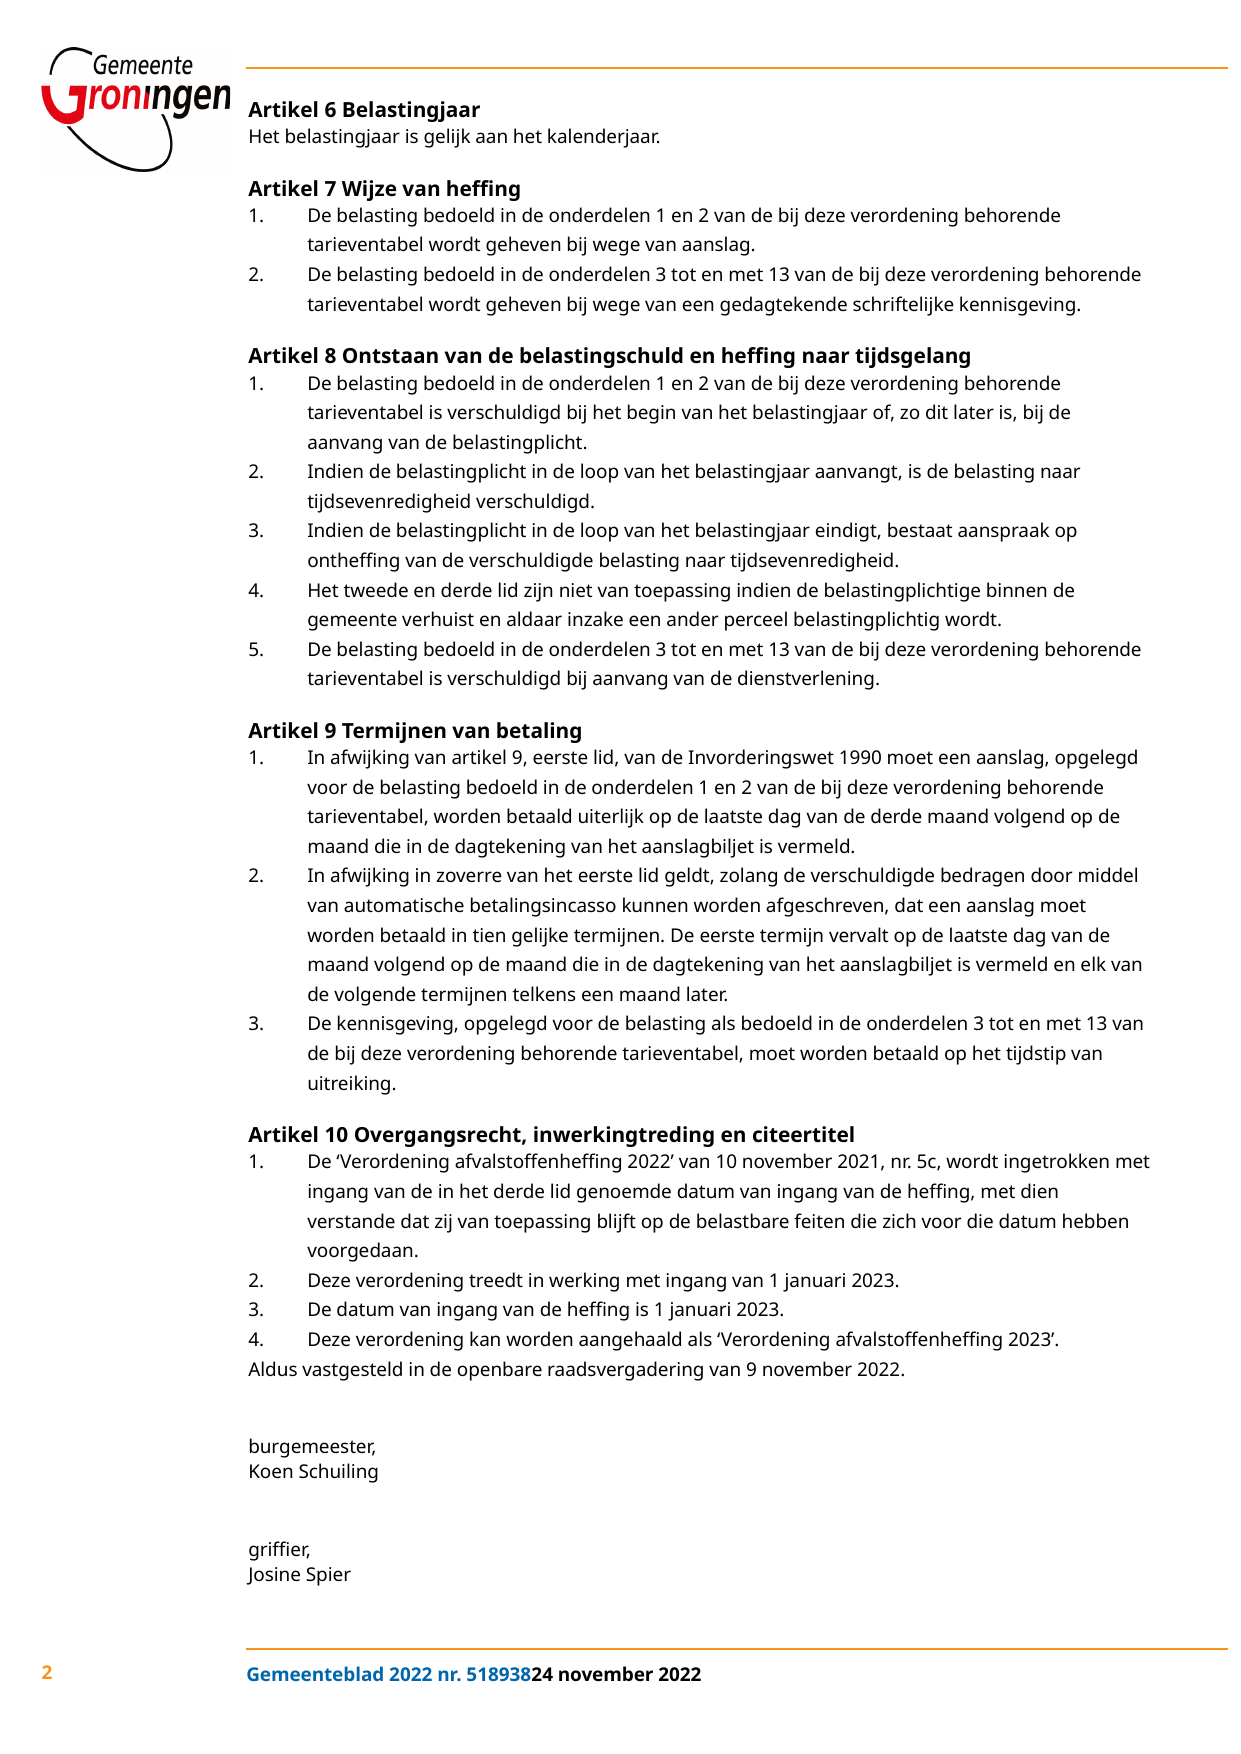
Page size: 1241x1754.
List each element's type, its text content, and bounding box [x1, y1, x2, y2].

list Het tweede en derde lid zijn niet van toepassing indien de belastingplichtige binnen de gemeente verhuist en aldaar inzake een ander perceel belastingplichtig wordt. [248, 577, 1152, 632]
list De belasting bedoeld in de onderdelen 1 en 2 van de bij deze verordening behorende tarieventabel wordt geheven bij wege van aanslag. [248, 202, 1152, 257]
list Indien de belastingplicht in de loop van het belastingjaar eindigt, bestaat aanspraak op ontheffing van de verschuldigde belasting naar tijdsevenredigheid. [248, 518, 1152, 573]
list De belasting bedoeld in de onderdelen 3 tot en met 13 van de bij deze verordening behorende tarieventabel is verschuldigd bij aanvang van de dienstverlening. [248, 636, 1152, 691]
picture [41, 47, 231, 172]
text Artikel 7 Wijze van heffing [248, 174, 1152, 202]
text Het belastingjaar is gelijk aan het kalenderjaar. [248, 123, 1152, 149]
list De ‘Verordening afvalstoffenheffing 2022’ van 10 november 2021, nr. 5c, wordt ingetrokken met ingang van de in het derde lid genoemde datum van ingang van de heffing, met dien verstande dat zij van toepassing blijft op de belastbare feiten die zich voor die datum hebben voorgedaan. [248, 1149, 1152, 1263]
list De belasting bedoeld in de onderdelen 3 tot en met 13 van de bij deze verordening behorende tarieventabel wordt geheven bij wege van een gedagtekende schriftelijke kennisgeving. [248, 261, 1152, 317]
text burgemeester, [248, 1433, 1152, 1459]
text Koen Schuiling [248, 1459, 1152, 1484]
text Artikel 9 Termijnen van betaling [248, 716, 1152, 744]
list De datum van ingang van de heffing is 1 januari 2023. [248, 1297, 1152, 1322]
text Artikel 6 Belastingjaar [248, 95, 1152, 123]
list In afwijking van artikel 9, eerste lid, van de Invorderingswet 1990 moet een aanslag, opgelegd voor de belasting bedoeld in de onderdelen 1 en 2 van de bij deze verordening behorende tarieventabel, worden betaald uiterlijk op de laatste dag van de derde maand volgend op de maand die in de dagtekening van het aanslagbiljet is vermeld. [248, 744, 1152, 859]
list Deze verordening kan worden aangehaald als ‘Verordening afvalstoffenheffing 2023’. [248, 1326, 1152, 1352]
text Aldus vastgesteld in de openbare raadsvergadering van 9 november 2022. [248, 1356, 1152, 1381]
list De belasting bedoeld in de onderdelen 1 en 2 van de bij deze verordening behorende tarieventabel is verschuldigd bij het begin van het belastingjaar of, zo dit later is, bij de aanvang van de belastingplicht. [248, 370, 1152, 454]
list Indien de belastingplicht in de loop van het belastingjaar aanvangt, is de belasting naar tijdsevenredigheid verschuldigd. [248, 458, 1152, 514]
list De kennisgeving, opgelegd voor de belasting als bedoeld in de onderdelen 3 tot en met 13 van de bij deze verordening behorende tarieventabel, moet worden betaald op het tijdstip van uitreiking. [248, 1011, 1152, 1096]
list Deze verordening treedt in werking met ingang van 1 januari 2023. [248, 1267, 1152, 1293]
text Artikel 8 Ontstaan van de belastingschuld en heffing naar tijdsgelang [248, 341, 1152, 370]
text Artikel 10 Overgangsrecht, inwerkingtreding en citeertitel [248, 1120, 1152, 1149]
list In afwijking in zoverre van het eerste lid geldt, zolang de verschuldigde bedragen door middel van automatische betalingsincasso kunnen worden afgeschreven, dat een aanslag moet worden betaald in tien gelijke termijnen. De eerste termijn vervalt op de laatste dag van de maand volgend op de maand die in de dagtekening van het aanslagbiljet is vermeld en elk van de volgende termijnen telkens een maand later. [248, 863, 1152, 1007]
text Josine Spier [248, 1562, 1152, 1587]
text griffier, [248, 1536, 1152, 1562]
